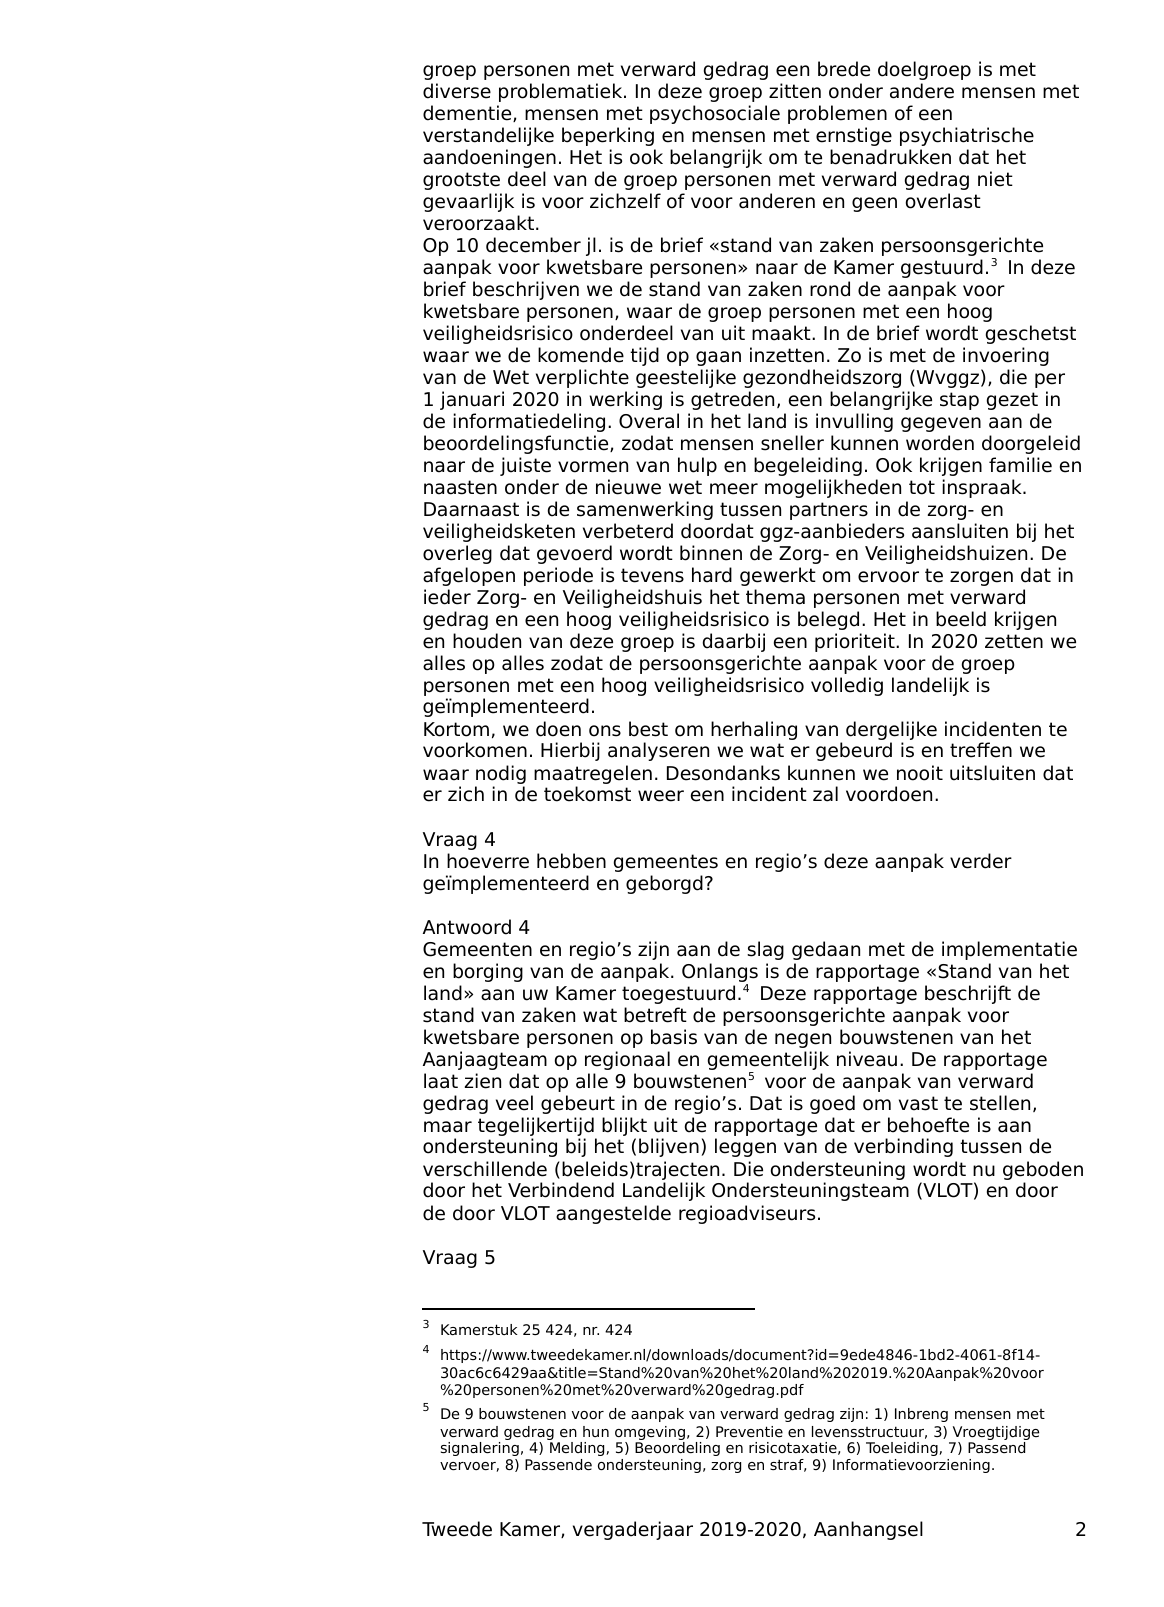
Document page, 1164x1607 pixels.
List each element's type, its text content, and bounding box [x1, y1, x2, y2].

text Vraag 4 [422, 828, 1087, 851]
text Kamerstuk 25 424, nr. 424 [422, 1318, 1087, 1340]
text groep personen met verward gedrag een brede doelgroep is met diverse problematiek. In deze groep zitten onder andere mensen met dementie, mensen met psychosociale problemen of een verstandelijke beperking en mensen met ernstige psychiatrische aandoeningen. Het is ook belangrijk om te benadrukken dat het grootste deel van de groep personen met verward gedrag niet gevaarlijk is voor zichzelf of voor anderen en geen overlast veroorzaakt. [422, 59, 1087, 235]
text In hoeverre hebben gemeentes en regio’s deze aanpak verder geïmplementeerd en geborgd? [422, 851, 1087, 894]
text Gemeenten en regio’s zijn aan de slag gedaan met de implementatie en borging van de aanpak. Onlangs is de rapportage «Stand van het land» aan uw Kamer toegestuurd. Deze rapportage beschrijft de stand van zaken wat betreft de persoonsgerichte aanpak voor kwetsbare personen op basis van de negen bouwstenen van het Aanjaagteam op regionaal en gemeentelijk niveau. De rapportage laat zien dat op alle 9 bouwstenen voor de aanpak van verward gedrag veel gebeurt in de regio’s. Dat is goed om vast te stellen, maar tegelijkertijd blijkt uit de rapportage dat er behoefte is aan ondersteuning bij het (blijven) leggen van de verbinding tussen de verschillende (beleids)trajecten. Die ondersteuning wordt nu geboden door het Verbindend Landelijk Ondersteuningsteam (VLOT) en door de door VLOT aangestelde regioadviseurs. [422, 939, 1087, 1224]
text De 9 bouwstenen voor de aanpak van verward gedrag zijn: 1) Inbreng mensen met verward gedrag en hun omgeving, 2) Preventie en levensstructuur, 3) Vroegtijdige signalering, 4) Melding, 5) Beoordeling en risicotaxatie, 6) Toeleiding, 7) Passend vervoer, 8) Passende ondersteuning, zorg en straf, 9) Informatievoorziening. [422, 1402, 1087, 1474]
text Op 10 december jl. is de brief «stand van zaken persoonsgerichte aanpak voor kwetsbare personen» naar de Kamer gestuurd. In deze brief beschrijven we de stand van zaken rond de aanpak voor kwetsbare personen, waar de groep personen met een hoog veiligheidsrisico onderdeel van uit maakt. In de brief wordt geschetst waar we de komende tijd op gaan inzetten. Zo is met de invoering van de Wet verplichte geestelijke gezondheidszorg (Wvggz), die per 1 januari 2020 in werking is getreden, een belangrijke stap gezet in de informatiedeling. Overal in het land is invulling gegeven aan de beoordelingsfunctie, zodat mensen sneller kunnen worden doorgeleid naar de juiste vormen van hulp en begeleiding. Ook krijgen familie en naasten onder de nieuwe wet meer mogelijkheden tot inspraak. Daarnaast is de samenwerking tussen partners in de zorg- en veiligheidsketen verbeterd doordat ggz-aanbieders aansluiten bij het overleg dat gevoerd wordt binnen de Zorg- en Veiligheidshuizen. De afgelopen periode is tevens hard gewerkt om ervoor te zorgen dat in ieder Zorg- en Veiligheidshuis het thema personen met verward gedrag en een hoog veiligheidsrisico is belegd. Het in beeld krijgen en houden van deze groep is daarbij een prioriteit. In 2020 zetten we alles op alles zodat de persoonsgerichte aanpak voor de groep personen met een hoog veiligheidsrisico volledig landelijk is geïmplementeerd. [422, 235, 1087, 718]
text https://www.tweedekamer.nl/downloads/document?id=9ede4846-1bd2-4061-8f14-30ac6c6429aa&title=Stand%20van%20het%20land%202019.%20Aanpak%20voor%20personen%20met%20verward%20gedrag.pdf [422, 1343, 1087, 1399]
text Vraag 5 [422, 1247, 1087, 1268]
text Kortom, we doen ons best om herhaling van dergelijke incidenten te voorkomen. Hierbij analyseren we wat er gebeurd is en treffen we waar nodig maatregelen. Desondanks kunnen we nooit uitsluiten dat er zich in de toekomst weer een incident zal voordoen. [422, 718, 1087, 806]
text Antwoord 4 [422, 917, 1087, 939]
